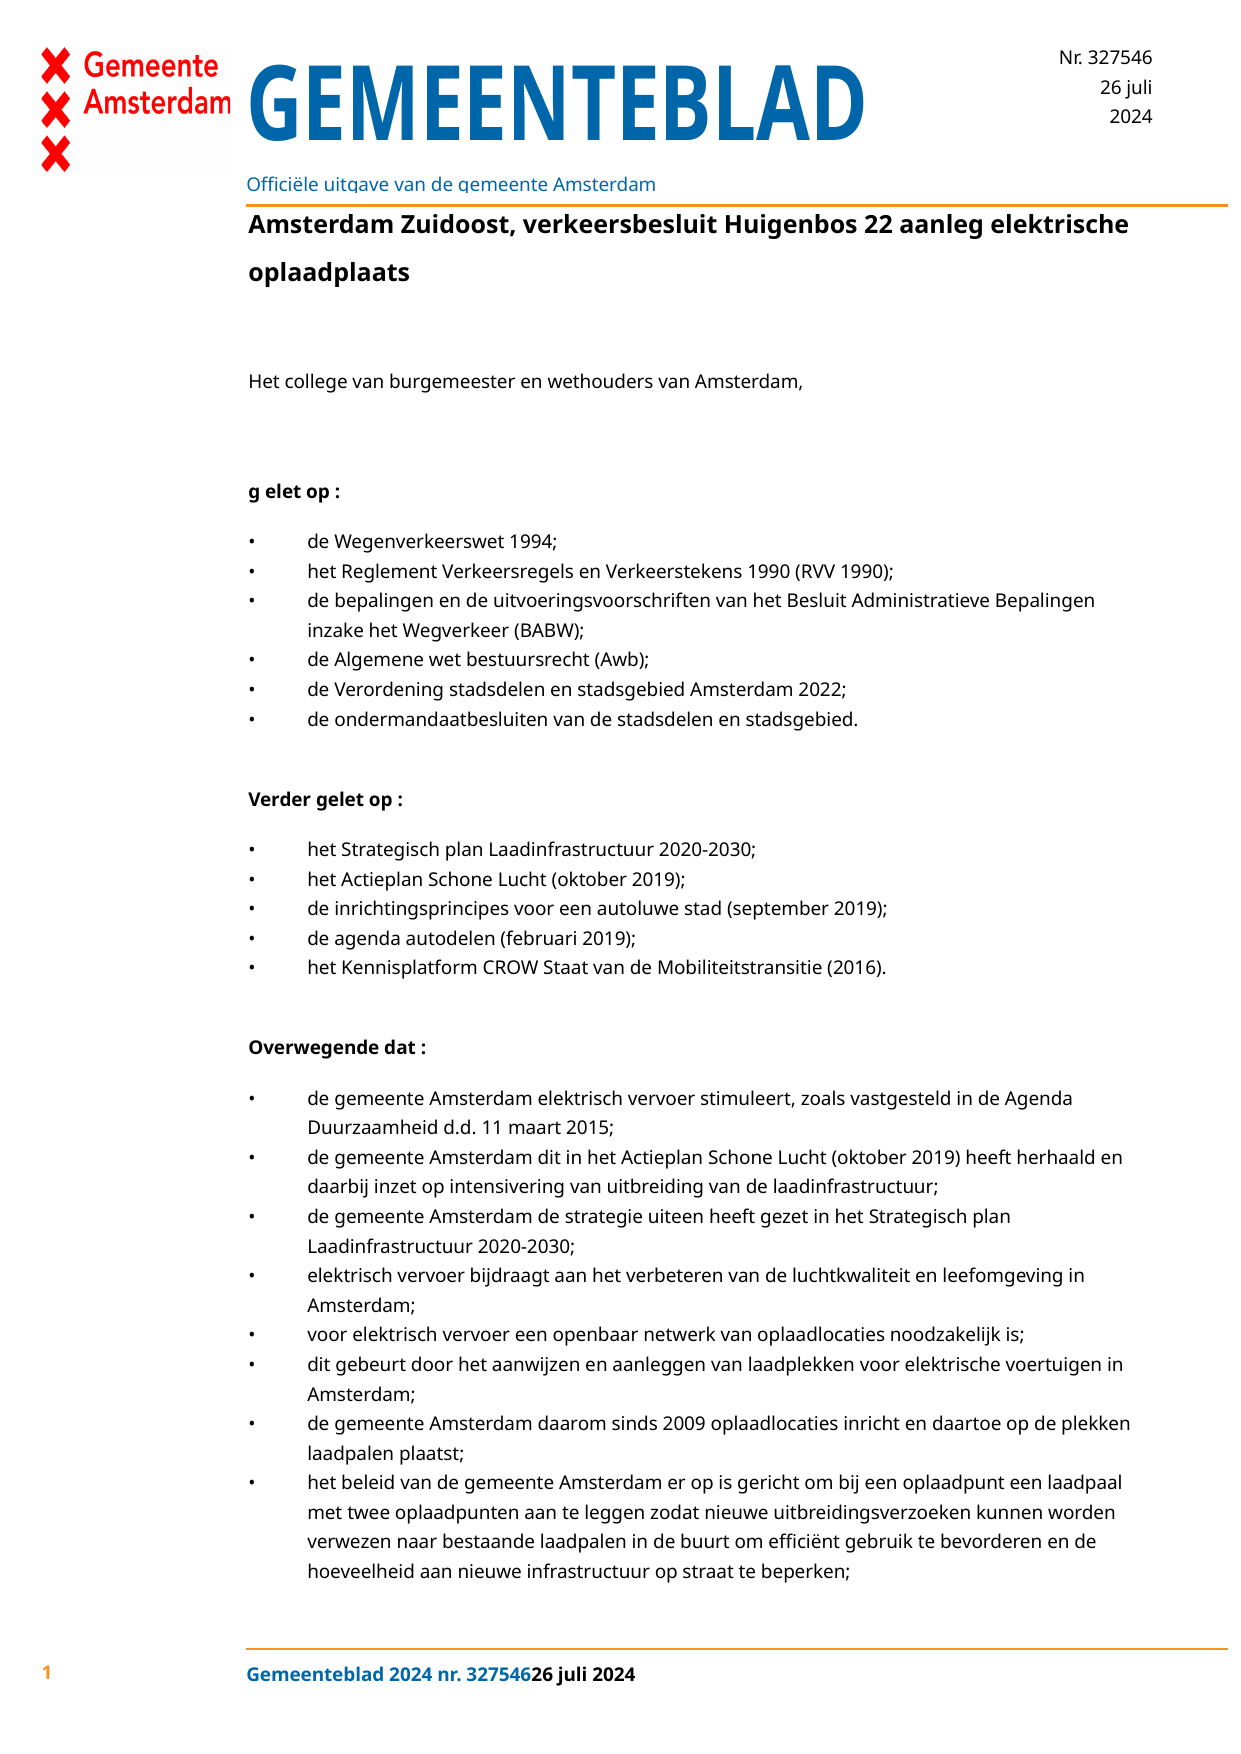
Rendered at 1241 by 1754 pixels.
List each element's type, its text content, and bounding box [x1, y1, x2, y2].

list de gemeente Amsterdam elektrisch vervoer stimuleert, zoals vastgesteld in de Agenda Duurzaamheid d.d. 11 maart 2015; [248, 1085, 1152, 1140]
text Het college van burgemeester en wethouders van Amsterdam, [248, 368, 1152, 394]
text Amsterdam Zuidoost, verkeersbesluit Huigenbos 22 aanleg elektrische oplaadplaats [248, 207, 1152, 288]
picture [41, 47, 231, 172]
list de gemeente Amsterdam dit in het Actieplan Schone Lucht (oktober 2019) heeft herhaald en daarbij inzet op intensivering van uitbreiding van de laadinfrastructuur; [248, 1144, 1152, 1199]
list het Actieplan Schone Lucht (oktober 2019); [248, 866, 1152, 891]
text Overwegende dat : [248, 1034, 1152, 1060]
list voor elektrisch vervoer een openbaar netwerk van oplaadlocaties noodzakelijk is; [248, 1322, 1152, 1347]
list de Algemene wet bestuursrecht (Awb); [248, 647, 1152, 672]
list dit gebeurt door het aanwijzen en aanleggen van laadplekken voor elektrische voertuigen in Amsterdam; [248, 1351, 1152, 1406]
list de inrichtingsprincipes voor een autoluwe stad (september 2019); [248, 895, 1152, 921]
list elektrisch vervoer bijdraagt aan het verbeteren van de luchtkwaliteit en leefomgeving in Amsterdam; [248, 1262, 1152, 1318]
list de ondermandaatbesluiten van de stadsdelen en stadsgebied. [248, 706, 1152, 731]
list het Strategisch plan Laadinfrastructuur 2020-2030; [248, 836, 1152, 862]
list de Wegenverkeerswet 1994; [248, 528, 1152, 554]
list de gemeente Amsterdam daarom sinds 2009 oplaadlocaties inricht en daartoe op de plekken laadpalen plaatst; [248, 1410, 1152, 1466]
list het Reglement Verkeersregels en Verkeerstekens 1990 (RVV 1990); [248, 558, 1152, 583]
text Verder gelet op : [248, 786, 1152, 811]
list de bepalingen en de uitvoeringsvoorschriften van het Besluit Administratieve Bepalingen inzake het Wegverkeer (BABW); [248, 587, 1152, 643]
list het beleid van de gemeente Amsterdam er op is gericht om bij een oplaadpunt een laadpaal met twee oplaadpunten aan te leggen zodat nieuwe uitbreidingsverzoeken kunnen worden verwezen naar bestaande laadpalen in de buurt om efficiënt gebruik te bevorderen en de hoeveelheid aan nieuwe infrastructuur op straat te beperken; [248, 1469, 1152, 1584]
text g elet op : [248, 478, 1152, 503]
list de agenda autodelen (februari 2019); [248, 925, 1152, 951]
list de gemeente Amsterdam de strategie uiteen heeft gezet in het Strategisch plan Laadinfrastructuur 2020-2030; [248, 1203, 1152, 1258]
list het Kennisplatform CROW Staat van de Mobiliteitstransitie (2016). [248, 954, 1152, 980]
list de Verordening stadsdelen en stadsgebied Amsterdam 2022; [248, 676, 1152, 702]
